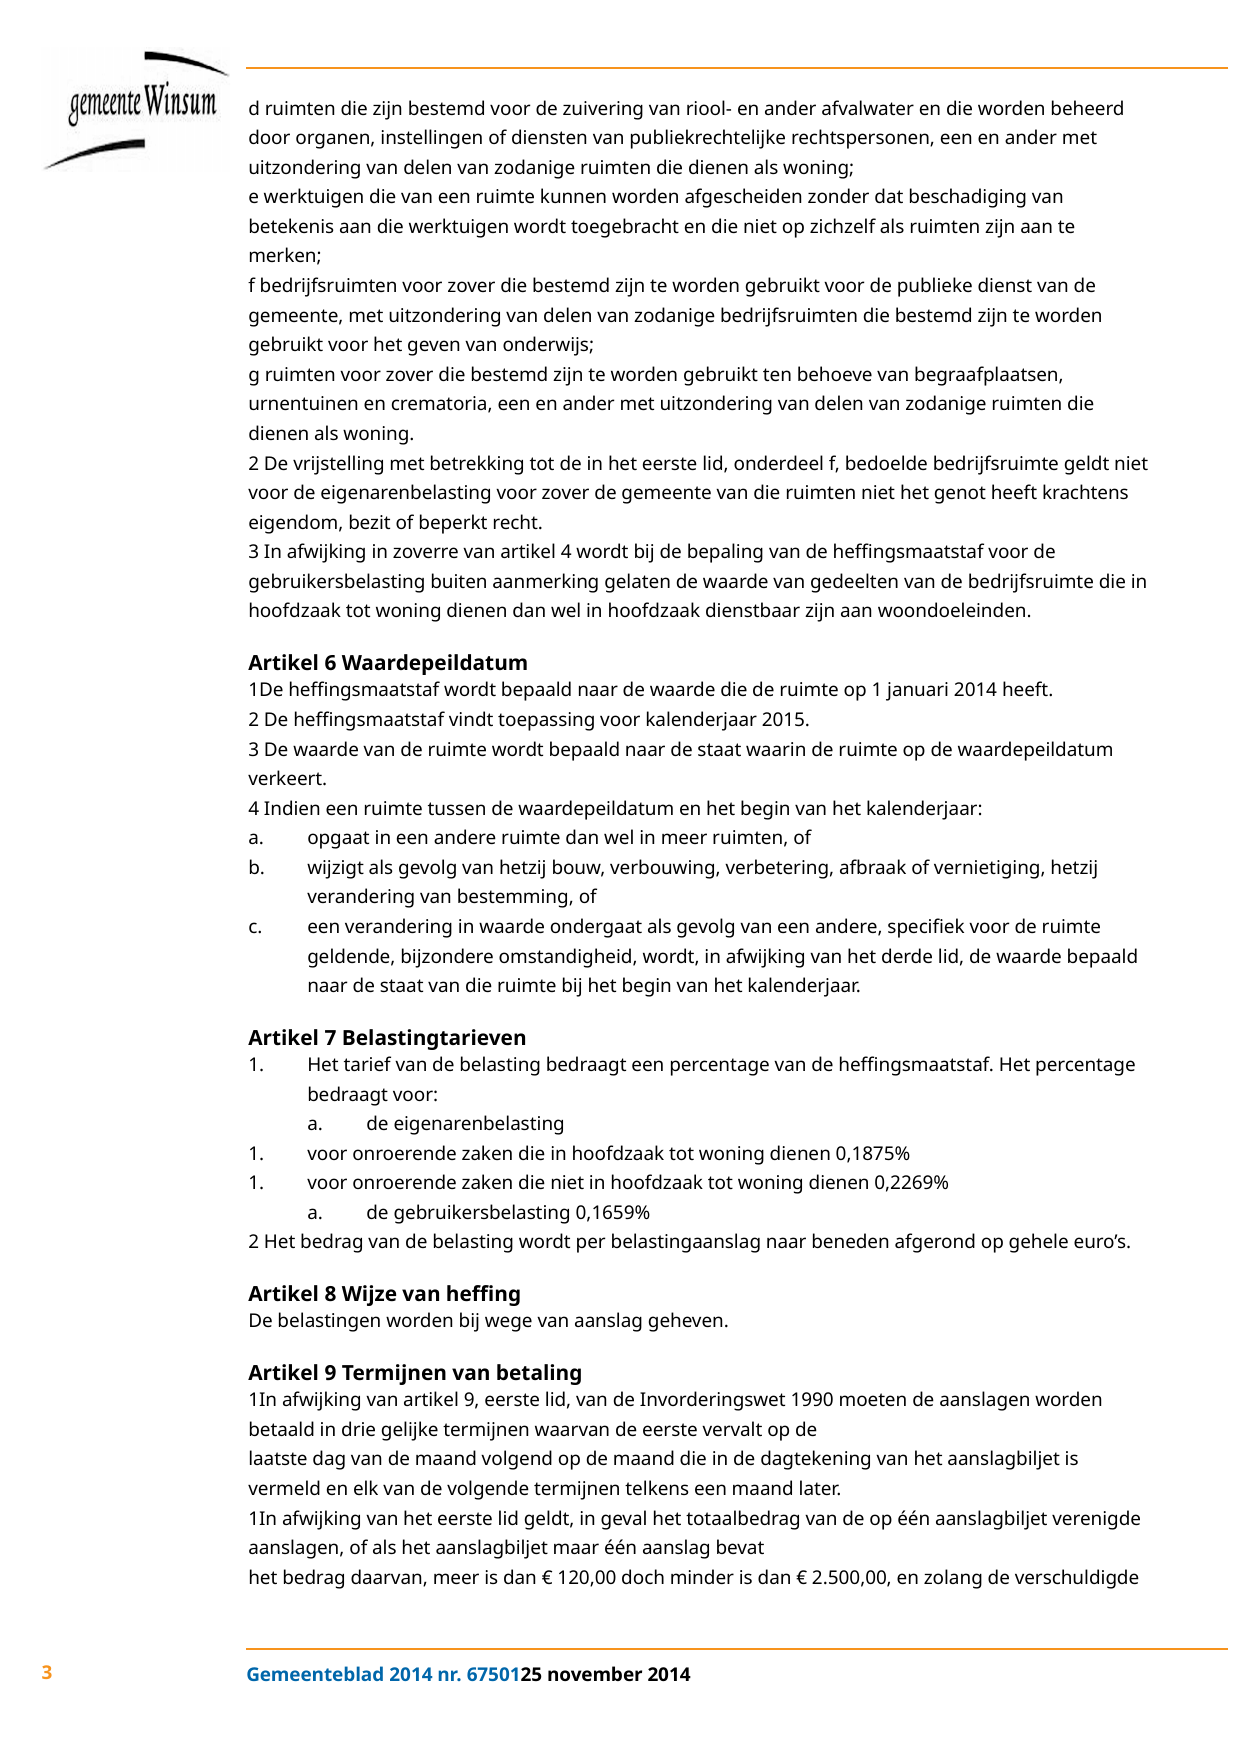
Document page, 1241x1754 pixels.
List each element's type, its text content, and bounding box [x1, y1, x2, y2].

text 2 De heffingsmaatstaf vindt toepassing voor kalenderjaar 2015. [248, 706, 1152, 732]
list voor onroerende zaken die niet in hoofdzaak tot woning dienen 0,2269% [248, 1169, 1152, 1195]
text laatste dag van de maand volgend op de maand die in de dagtekening van het aanslagbiljet is vermeld en elk van de volgende termijnen telkens een maand later. [248, 1446, 1152, 1501]
list Het tarief van de belasting bedraagt een percentage van de heffingsmaatstaf. Het percentage bedraagt voor: [248, 1051, 1152, 1107]
list een verandering in waarde ondergaat als gevolg van een andere, specifiek voor de ruimte geldende, bijzondere omstandigheid, wordt, in afwijking van het derde lid, de waarde bepaald naar de staat van die ruimte bij het begin van het kalenderjaar. [248, 913, 1152, 998]
text 1In afwijking van het eerste lid geldt, in geval het totaalbedrag van de op één aanslagbiljet verenigde aanslagen, of als het aanslagbiljet maar één aanslag bevat [248, 1505, 1152, 1560]
text Artikel 8 Wijze van heffing [248, 1279, 1152, 1308]
text 4 Indien een ruimte tussen de waardepeildatum en het begin van het kalenderjaar: [248, 795, 1152, 821]
text d ruimten die zijn bestemd voor de zuivering van riool- en ander afvalwater en die worden beheerd door organen, instellingen of diensten van publiekrechtelijke rechtspersonen, een en ander met uitzondering van delen van zodanige ruimten die dienen als woning; [248, 95, 1152, 180]
text f bedrijfsruimten voor zover die bestemd zijn te worden gebruikt voor de publieke dienst van de gemeente, met uitzondering van delen van zodanige bedrijfsruimten die bestemd zijn te worden gebruikt voor het geven van onderwijs; [248, 272, 1152, 357]
list de gebruikersbelasting 0,1659% [307, 1199, 1152, 1225]
text e werktuigen die van een ruimte kunnen worden afgescheiden zonder dat beschadiging van betekenis aan die werktuigen wordt toegebracht en die niet op zichzelf als ruimten zijn aan te merken; [248, 183, 1152, 268]
text 2 De vrijstelling met betrekking tot de in het eerste lid, onderdeel f, bedoelde bedrijfsruimte geldt niet voor de eigenarenbelasting voor zover de gemeente van die ruimten niet het genot heeft krachtens eigendom, bezit of beperkt recht. [248, 450, 1152, 535]
list de eigenarenbelasting [307, 1110, 1152, 1136]
text het bedrag daarvan, meer is dan € 120,00 doch minder is dan € 2.500,00, en zolang de verschuldigde [248, 1564, 1152, 1590]
text 1De heffingsmaatstaf wordt bepaald naar de waarde die de ruimte op 1 januari 2014 heeft. [248, 677, 1152, 702]
text Artikel 9 Termijnen van betaling [248, 1358, 1152, 1386]
list wijzigt als gevolg van hetzij bouw, verbouwing, verbetering, afbraak of vernietiging, hetzij verandering van bestemming, of [248, 854, 1152, 909]
text 2 Het bedrag van de belasting wordt per belastingaanslag naar beneden afgerond op gehele euro’s. [248, 1229, 1152, 1254]
text De belastingen worden bij wege van aanslag geheven. [248, 1308, 1152, 1333]
text 1In afwijking van artikel 9, eerste lid, van de Invorderingswet 1990 moeten de aanslagen worden betaald in drie gelijke termijnen waarvan de eerste vervalt op de [248, 1386, 1152, 1442]
list voor onroerende zaken die in hoofdzaak tot woning dienen 0,1875% [248, 1140, 1152, 1166]
text g ruimten voor zover die bestemd zijn te worden gebruikt ten behoeve van begraafplaatsen, urnentuinen en crematoria, een en ander met uitzondering van delen van zodanige ruimten die dienen als woning. [248, 361, 1152, 446]
text 3 De waarde van de ruimte wordt bepaald naar de staat waarin de ruimte op de waardepeildatum verkeert. [248, 736, 1152, 791]
text Artikel 6 Waardepeildatum [248, 648, 1152, 677]
text 3 In afwijking in zoverre van artikel 4 wordt bij de bepaling van de heffingsmaatstaf voor de gebruikersbelasting buiten aanmerking gelaten de waarde van gedeelten van de bedrijfsruimte die in hoofdzaak tot woning dienen dan wel in hoofdzaak dienstbaar zijn aan woondoeleinden. [248, 538, 1152, 623]
text Artikel 7 Belastingtarieven [248, 1023, 1152, 1051]
list opgaat in een andere ruimte dan wel in meer ruimten, of [248, 824, 1152, 850]
picture [41, 47, 231, 172]
